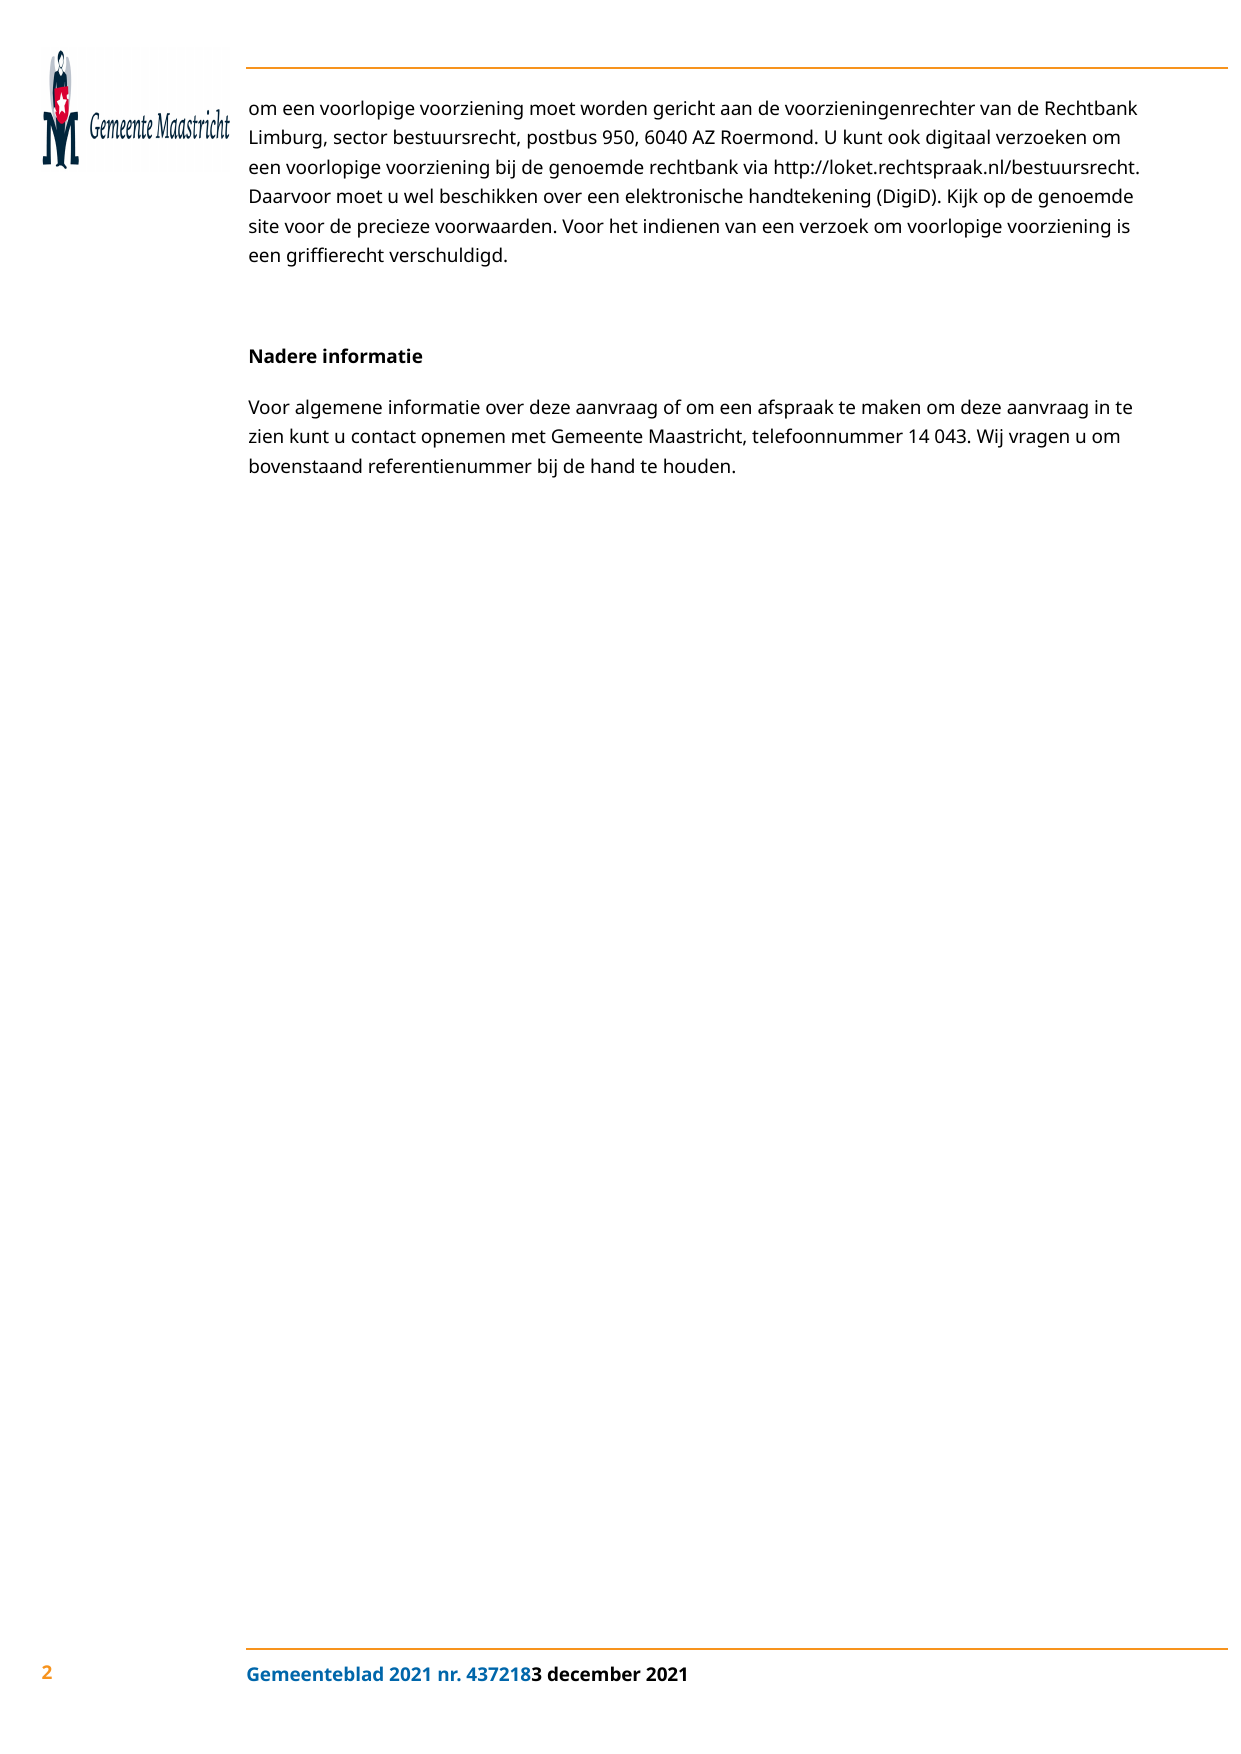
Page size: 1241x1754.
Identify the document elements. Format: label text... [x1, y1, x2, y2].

text Nadere informatie [248, 343, 1152, 369]
text om een voorlopige voorziening moet worden gericht aan de voorzieningenrechter van de Rechtbank Limburg, sector bestuursrecht, postbus 950, 6040 AZ Roermond. U kunt ook digitaal verzoeken om een voorlopige voorziening bij de genoemde rechtbank via http://loket.rechtspraak.nl/bestuursrecht. Daarvoor moet u wel beschikken over een elektronische handtekening (DigiD). Kijk op de genoemde site voor de precieze voorwaarden. Voor het indienen van een verzoek om voorlopige voorziening is een griffierecht verschuldigd. [248, 95, 1152, 268]
text Voor algemene informatie over deze aanvraag of om een afspraak te maken om deze aanvraag in te zien kunt u contact opnemen met Gemeente Maastricht, telefoonnummer 14 043. Wij vragen u om bovenstaand referentienummer bij de hand te houden. [248, 394, 1152, 479]
picture [41, 47, 231, 172]
